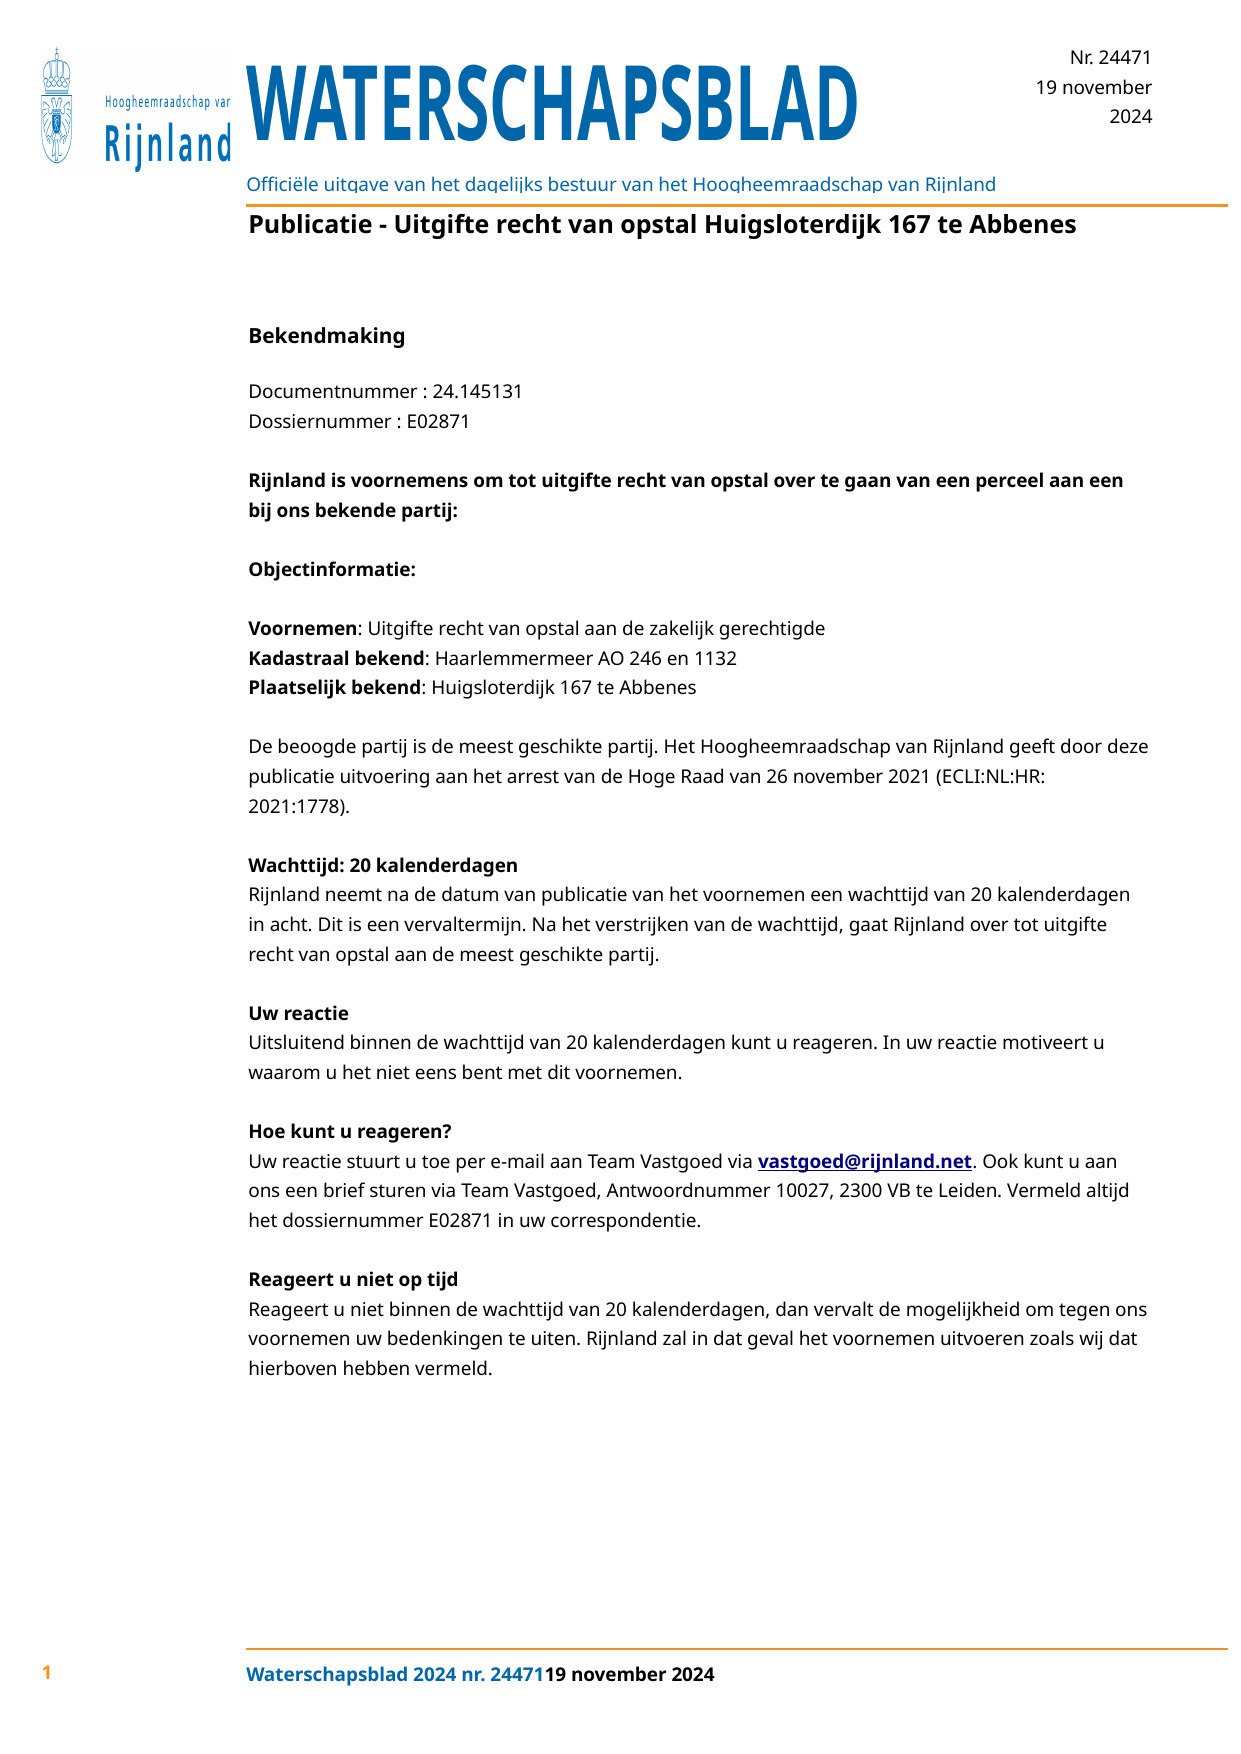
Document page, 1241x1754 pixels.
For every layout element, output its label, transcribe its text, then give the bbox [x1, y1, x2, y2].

text Kadastraal bekend: Haarlemmermeer AO 246 en 1132 [248, 645, 1152, 671]
text Rijnland neemt na de datum van publicatie van het voornemen een wachttijd van 20 kalenderdagen in acht. Dit is een vervaltermijn. Na het verstrijken van de wachttijd, gaat Rijnland over tot uitgifte recht van opstal aan de meest geschikte partij. [248, 882, 1152, 967]
text De beoogde partij is de meest geschikte partij. Het Hoogheemraadschap van Rijnland geeft door deze publicatie uitvoering aan het arrest van de Hoge Raad van 26 november 2021 (ECLI:NL:HR: 2021:1778). [248, 734, 1152, 819]
text Uitsluitend binnen de wachttijd van 20 kalenderdagen kunt u reageren. In uw reactie motiveert u waarom u het niet eens bent met dit voornemen. [248, 1029, 1152, 1085]
text Voornemen: Uitgifte recht van opstal aan de zakelijk gerechtigde [248, 615, 1152, 641]
text Publicatie - Uitgifte recht van opstal Huigsloterdijk 167 te Abbenes [248, 207, 1152, 241]
text Wachttijd: 20 kalenderdagen [248, 852, 1152, 878]
text Bekendmaking [248, 321, 1152, 349]
text Documentnummer : 24.145131 [248, 379, 1152, 404]
picture [41, 47, 231, 172]
text Plaatselijk bekend: Huigsloterdijk 167 te Abbenes [248, 674, 1152, 700]
text Rijnland is voornemens om tot uitgifte recht van opstal over te gaan van een perceel aan een bij ons bekende partij: [248, 467, 1152, 523]
text Objectinformatie: [248, 556, 1152, 582]
text Uw reactie [248, 1000, 1152, 1026]
text Dossiernummer : E02871 [248, 408, 1152, 434]
text Reageert u niet binnen de wachttijd van 20 kalenderdagen, dan vervalt de mogelijkheid om tegen ons voornemen uw bedenkingen te uiten. Rijnland zal in dat geval het voornemen uitvoeren zoals wij dat hierboven hebben vermeld. [248, 1296, 1152, 1381]
text Uw reactie stuurt u toe per e-mail aan Team Vastgoed via vastgoed@rijnland.net. Ook kunt u aan ons een brief sturen via Team Vastgoed, Antwoordnummer 10027, 2300 VB te Leiden. Vermeld altijd het dossiernummer E02871 in uw correspondentie. [248, 1148, 1152, 1233]
text Hoe kunt u reageren? [248, 1118, 1152, 1144]
text Reageert u niet op tijd [248, 1266, 1152, 1292]
